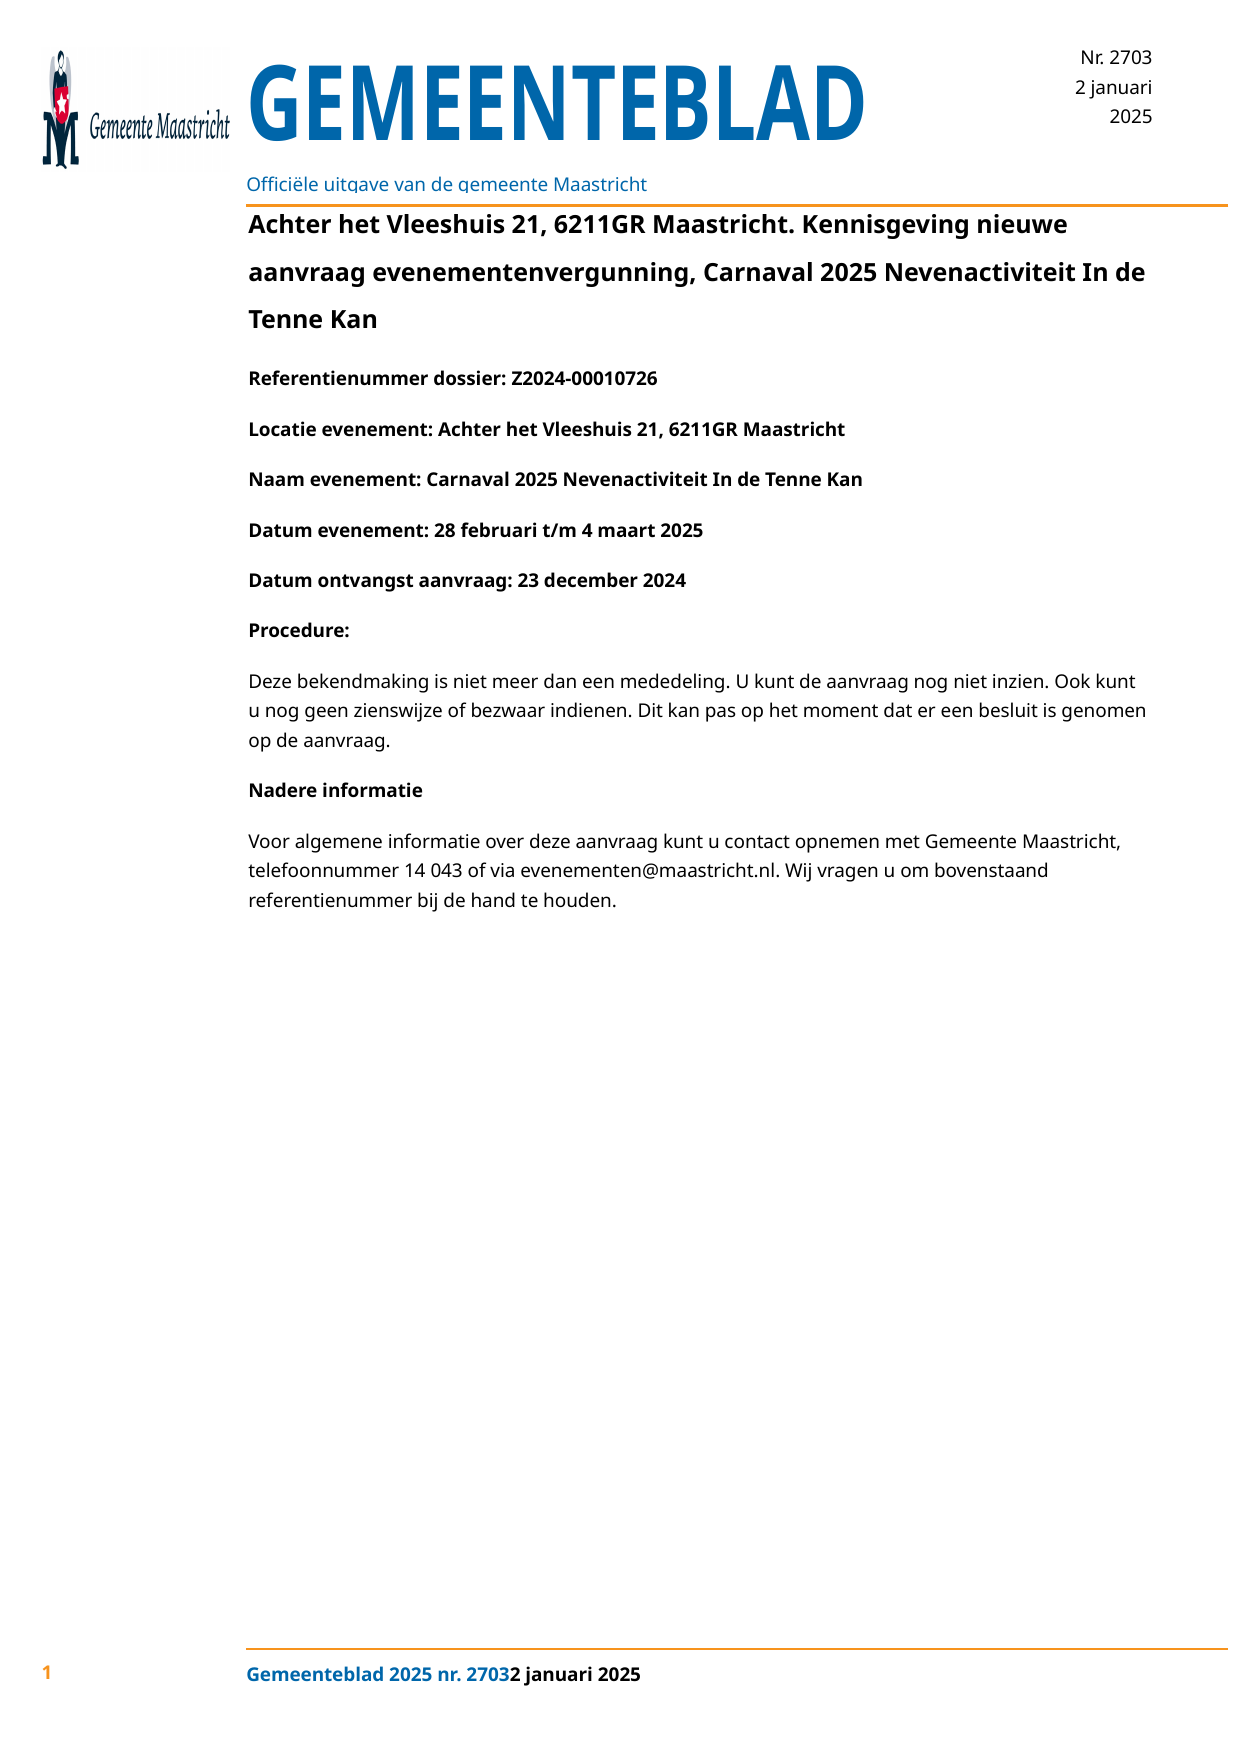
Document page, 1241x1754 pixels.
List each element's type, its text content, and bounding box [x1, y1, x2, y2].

text Deze bekendmaking is niet meer dan een mededeling. U kunt de aanvraag nog niet inzien. Ook kunt u nog geen zienswijze of bezwaar indienen. Dit kan pas op het moment dat er een besluit is genomen op de aanvraag. [248, 668, 1152, 753]
text Locatie evenement: Achter het Vleeshuis 21, 6211GR Maastricht [248, 416, 1152, 442]
text Referentienummer dossier: Z2024-00010726 [248, 366, 1152, 391]
text Achter het Vleeshuis 21, 6211GR Maastricht. Kennisgeving nieuwe aanvraag evenementenvergunning, Carnaval 2025 Nevenactiviteit In de Tenne Kan [248, 207, 1152, 336]
text Datum ontvangst aanvraag: 23 december 2024 [248, 567, 1152, 593]
text Procedure: [248, 618, 1152, 643]
text Voor algemene informatie over deze aanvraag kunt u contact opnemen met Gemeente Maastricht, telefoonnummer 14 043 of via evenementen@maastricht.nl. Wij vragen u om bovenstaand referentienummer bij de hand te houden. [248, 828, 1152, 913]
text Naam evenement: Carnaval 2025 Nevenactiviteit In de Tenne Kan [248, 466, 1152, 492]
text Datum evenement: 28 februari t/m 4 maart 2025 [248, 517, 1152, 542]
text Nadere informatie [248, 778, 1152, 803]
picture [41, 47, 231, 172]
